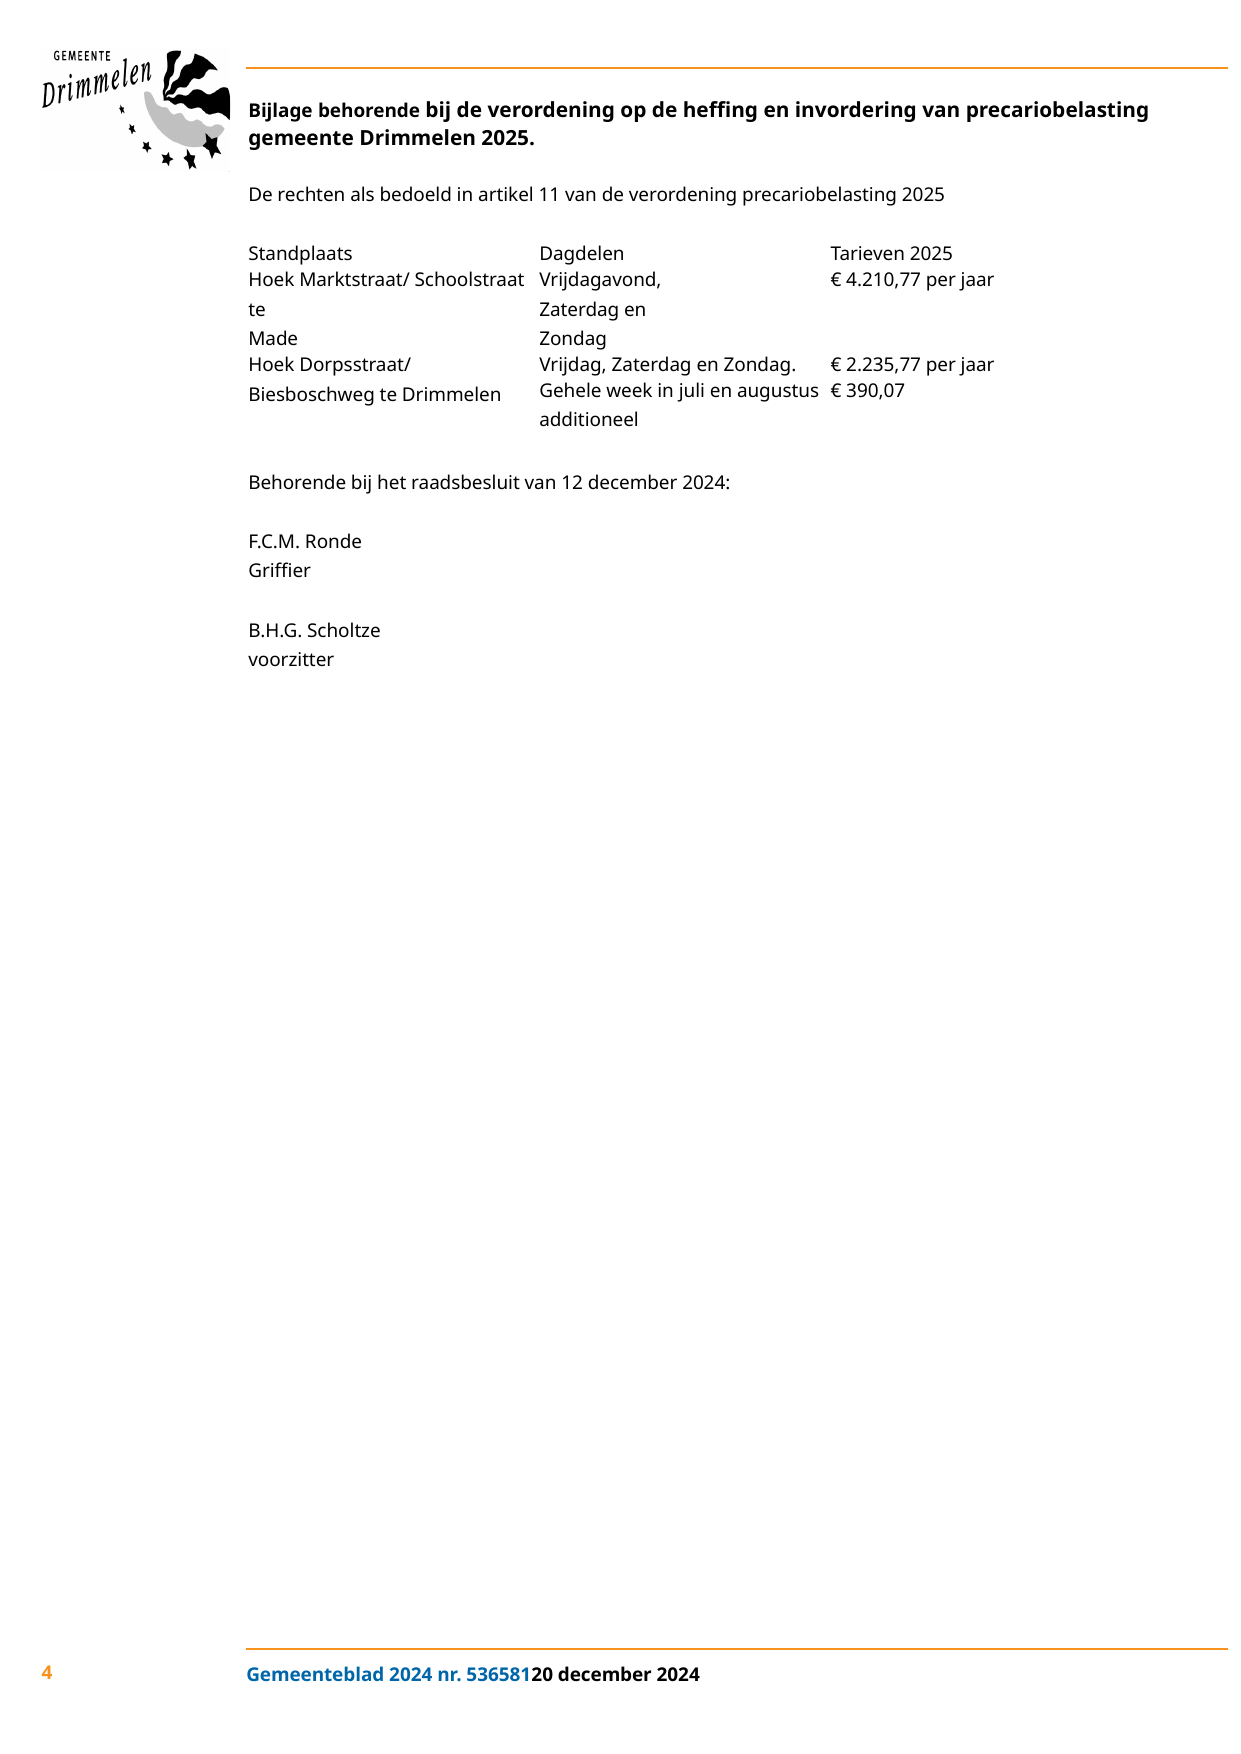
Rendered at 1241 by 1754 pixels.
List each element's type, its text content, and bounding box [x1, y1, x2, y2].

table_cell € 2.235,77 per jaar [830, 351, 1152, 377]
text Griffier [248, 558, 1152, 583]
table_cell Hoek Marktstraat/ Schoolstraat te Made [248, 266, 539, 351]
text F.C.M. Ronde [248, 528, 1152, 554]
table_cell € 390,07 [830, 377, 1152, 436]
text voorzitter [248, 646, 1152, 672]
table_cell Vrijdagavond, Zaterdag en Zondag [539, 266, 830, 351]
text B.H.G. Scholtze [248, 617, 1152, 643]
table_cell Gehele week in juli en augustus additioneel [539, 377, 830, 436]
text Bijlage behorende bij de verordening op de heffing en invordering van precariobelasting gemeente Drimmelen 2025. [248, 95, 1152, 152]
table_header Standplaats [248, 241, 539, 266]
table_cell € 4.210,77 per jaar [830, 266, 1152, 351]
table_cell Hoek Dorpsstraat/ Biesboschweg te Drimmelen [248, 351, 539, 436]
table_header Dagdelen [539, 241, 830, 266]
table_header Tarieven 2025 [830, 241, 1152, 266]
table_cell Vrijdag, Zaterdag en Zondag. [539, 351, 830, 377]
text Behorende bij het raadsbesluit van 12 december 2024: [248, 469, 1152, 495]
text De rechten als bedoeld in artikel 11 van de verordening precariobelasting 2025 [248, 181, 1152, 207]
picture [41, 47, 231, 172]
